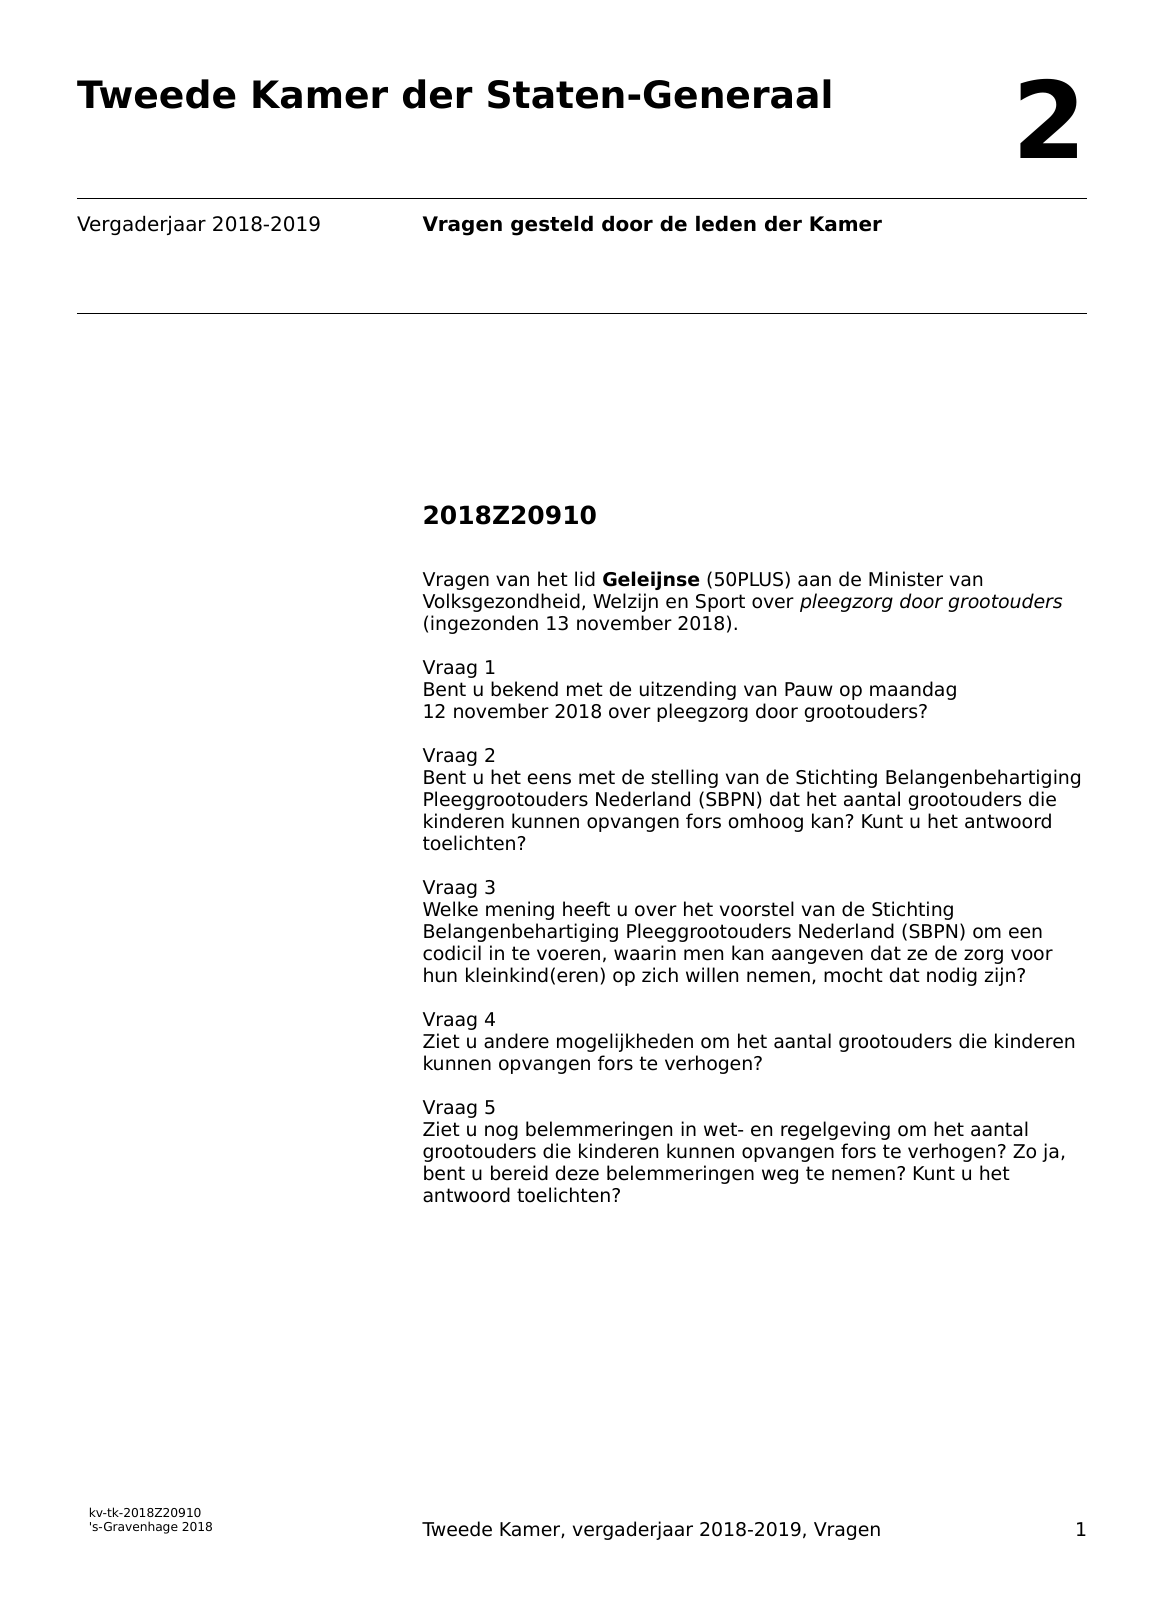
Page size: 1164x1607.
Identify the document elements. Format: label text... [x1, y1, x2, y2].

text Vraag 4 [422, 1009, 1087, 1031]
text Vraag 1 [422, 657, 1087, 679]
text Vragen van het lid Geleijnse (50PLUS) aan de Minister van Volksgezondheid, Welzijn en Sport over pleegzorg door grootouders (ingezonden 13 november 2018). [422, 569, 1087, 635]
text Vraag 2 [422, 745, 1087, 767]
table_cell Vragen gesteld door de leden der Kamer [422, 199, 1087, 313]
text Bent u het eens met de stelling van de Stichting Belangenbehartiging Pleeggrootouders Nederland (SBPN) dat het aantal grootouders die kinderen kunnen opvangen fors omhoog kan? Kunt u het antwoord toelichten? [422, 767, 1087, 855]
table_header Tweede Kamer der Staten-Generaal [77, 59, 886, 198]
text kv-tk-2018Z20910 [88, 1506, 323, 1520]
text 's-Gravenhage 2018 [88, 1520, 323, 1534]
text Welke mening heeft u over het voorstel van de Stichting Belangenbehartiging Pleeggrootouders Nederland (SBPN) om een codicil in te voeren, waarin men kan aangeven dat ze de zorg voor hun kleinkind(eren) op zich willen nemen, mocht dat nodig zijn? [422, 899, 1087, 987]
text Ziet u nog belemmeringen in wet- en regelgeving om het aantal grootouders die kinderen kunnen opvangen fors te verhogen? Zo ja, bent u bereid deze belemmeringen weg te nemen? Kunt u het antwoord toelichten? [422, 1119, 1087, 1207]
table_cell Vergaderjaar 2018-2019 [77, 199, 422, 313]
text Vraag 3 [422, 877, 1087, 899]
text Ziet u andere mogelijkheden om het aantal grootouders die kinderen kunnen opvangen fors te verhogen? [422, 1031, 1087, 1075]
table_header 2 [886, 59, 1087, 198]
text Bent u bekend met de uitzending van Pauw op maandag 12 november 2018 over pleegzorg door grootouders? [422, 679, 1087, 723]
text Vraag 5 [422, 1097, 1087, 1119]
text 2018Z20910 [422, 501, 1087, 531]
